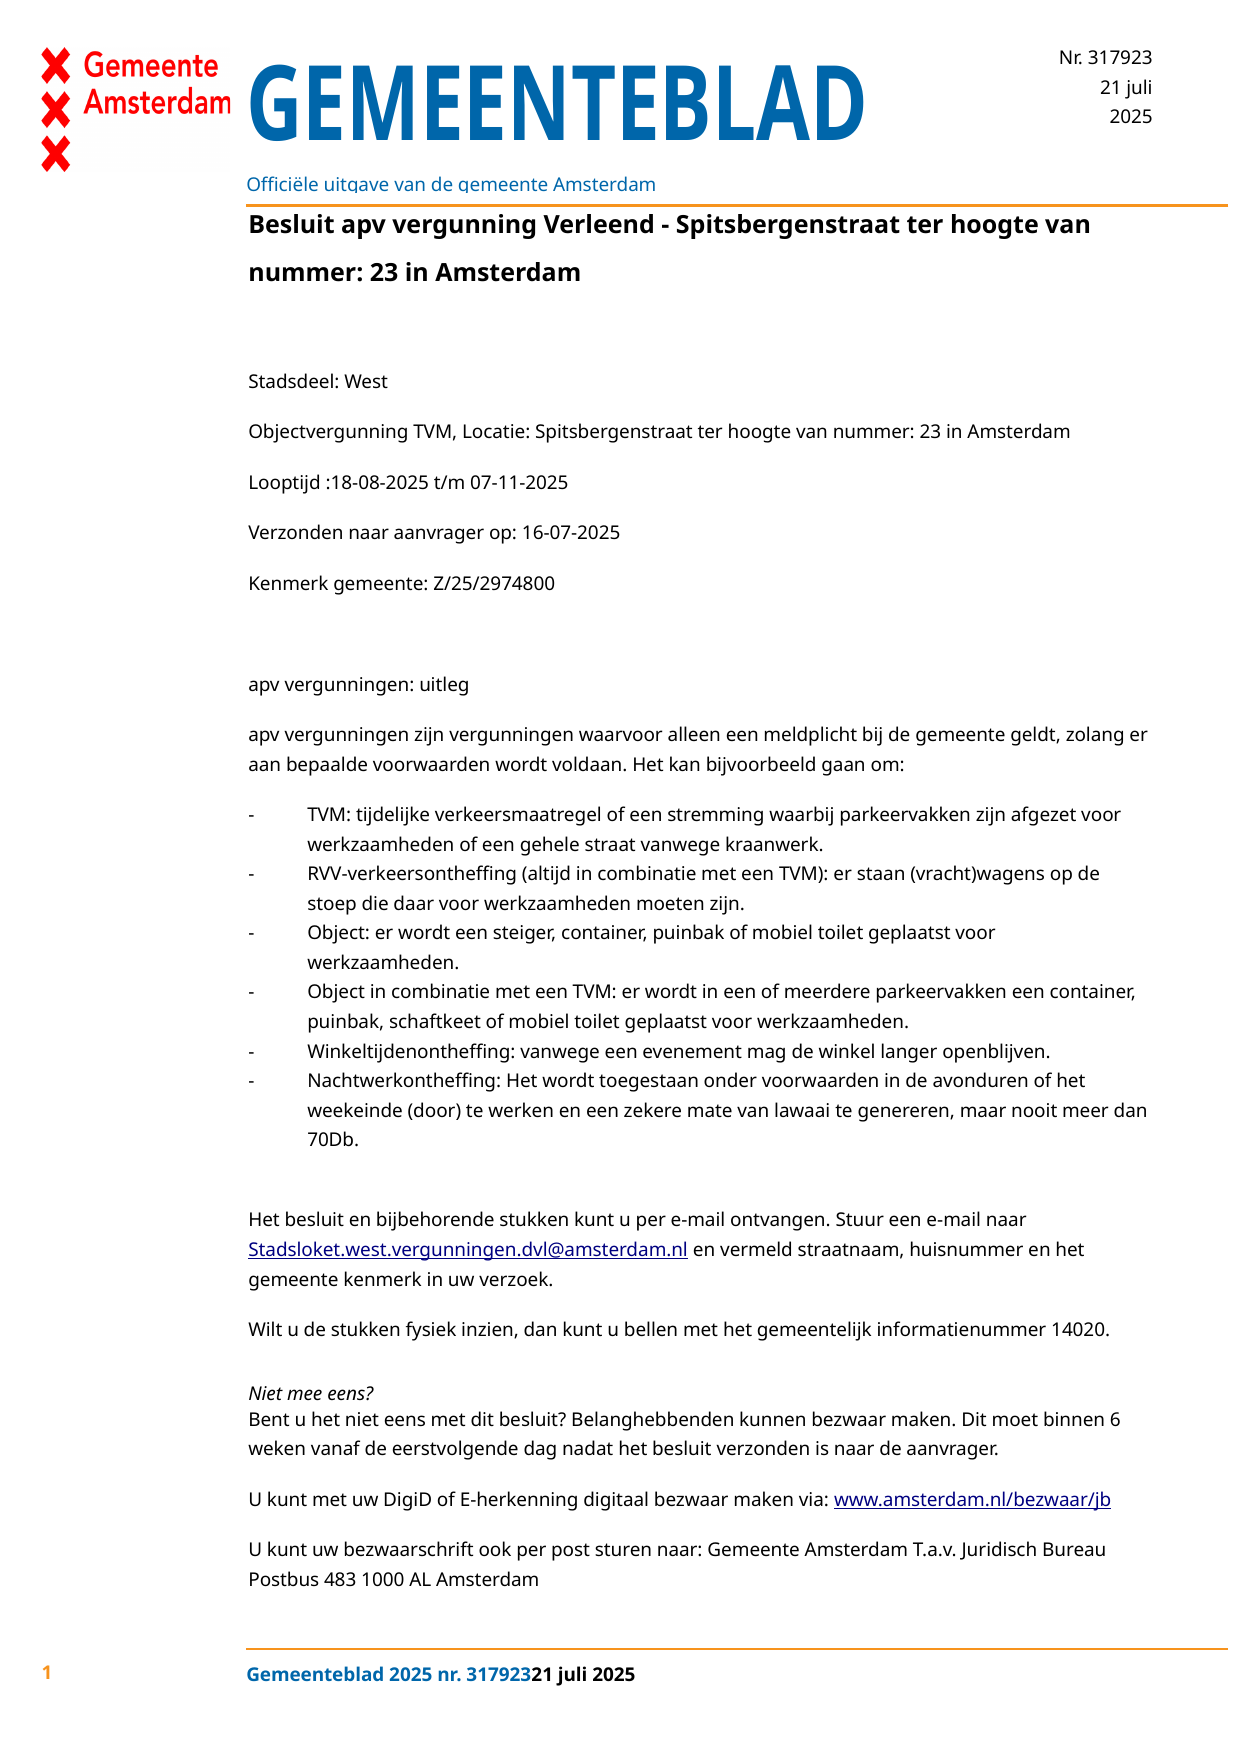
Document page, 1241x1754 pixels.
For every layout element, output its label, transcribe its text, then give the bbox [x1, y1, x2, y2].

list Object in combinatie met een TVM: er wordt in een of meerdere parkeervakken een container, puinbak, schaftkeet of mobiel toilet geplaatst voor werkzaamheden. [248, 979, 1152, 1034]
list Winkeltijdenontheffing: vanwege een evenement mag de winkel langer openblijven. [248, 1038, 1152, 1064]
list Object: er wordt een steiger, container, puinbak of mobiel toilet geplaatst voor werkzaamheden. [248, 919, 1152, 975]
text apv vergunningen zijn vergunningen waarvoor alleen een meldplicht bij de gemeente geldt, zolang er aan bepaalde voorwaarden wordt voldaan. Het kan bijvoorbeeld gaan om: [248, 721, 1152, 777]
text Verzonden naar aanvrager op: 16-07-2025 [248, 519, 1152, 545]
text Kenmerk gemeente: Z/25/2974800 [248, 570, 1152, 596]
text apv vergunningen: uitleg [248, 671, 1152, 697]
list Nachtwerkontheffing: Het wordt toegestaan onder voorwaarden in de avonduren of het weekeinde (door) te werken en een zekere mate van lawaai te genereren, maar nooit meer dan 70Db. [248, 1067, 1152, 1152]
list RVV-verkeersontheffing (altijd in combinatie met een TVM): er staan (vracht)wagens op de stoep die daar voor werkzaamheden moeten zijn. [248, 860, 1152, 916]
text Niet mee eens? [248, 1380, 1152, 1406]
text Het besluit en bijbehorende stukken kunt u per e-mail ontvangen. Stuur een e-mail naar Stadsloket.west.vergunningen.dvl@amsterdam.nl en vermeld straatnaam, huisnummer en het gemeente kenmerk in uw verzoek. [248, 1207, 1152, 1292]
picture [41, 47, 231, 172]
text Bent u het niet eens met dit besluit? Belanghebbenden kunnen bezwaar maken. Dit moet binnen 6 weken vanaf de eerstvolgende dag nadat het besluit verzonden is naar de aanvrager. [248, 1406, 1152, 1461]
text Wilt u de stukken fysiek inzien, dan kunt u bellen met het gemeentelijk informatienummer 14020. [248, 1316, 1152, 1342]
list TVM: tijdelijke verkeersmaatregel of een stremming waarbij parkeervakken zijn afgezet voor werkzaamheden of een gehele straat vanwege kraanwerk. [248, 801, 1152, 857]
text Objectvergunning TVM, Locatie: Spitsbergenstraat ter hoogte van nummer: 23 in Amsterdam [248, 419, 1152, 444]
text U kunt uw bezwaarschrift ook per post sturen naar: Gemeente Amsterdam T.a.v. Juridisch Bureau Postbus 483 1000 AL Amsterdam [248, 1536, 1152, 1592]
text Looptijd :18-08-2025 t/m 07-11-2025 [248, 469, 1152, 495]
text Besluit apv vergunning Verleend - Spitsbergenstraat ter hoogte van nummer: 23 in Amsterdam [248, 207, 1152, 288]
text U kunt met uw DigiD of E-herkenning digitaal bezwaar maken via: www.amsterdam.nl/bezwaar/jb [248, 1486, 1152, 1512]
text Stadsdeel: West [248, 368, 1152, 394]
